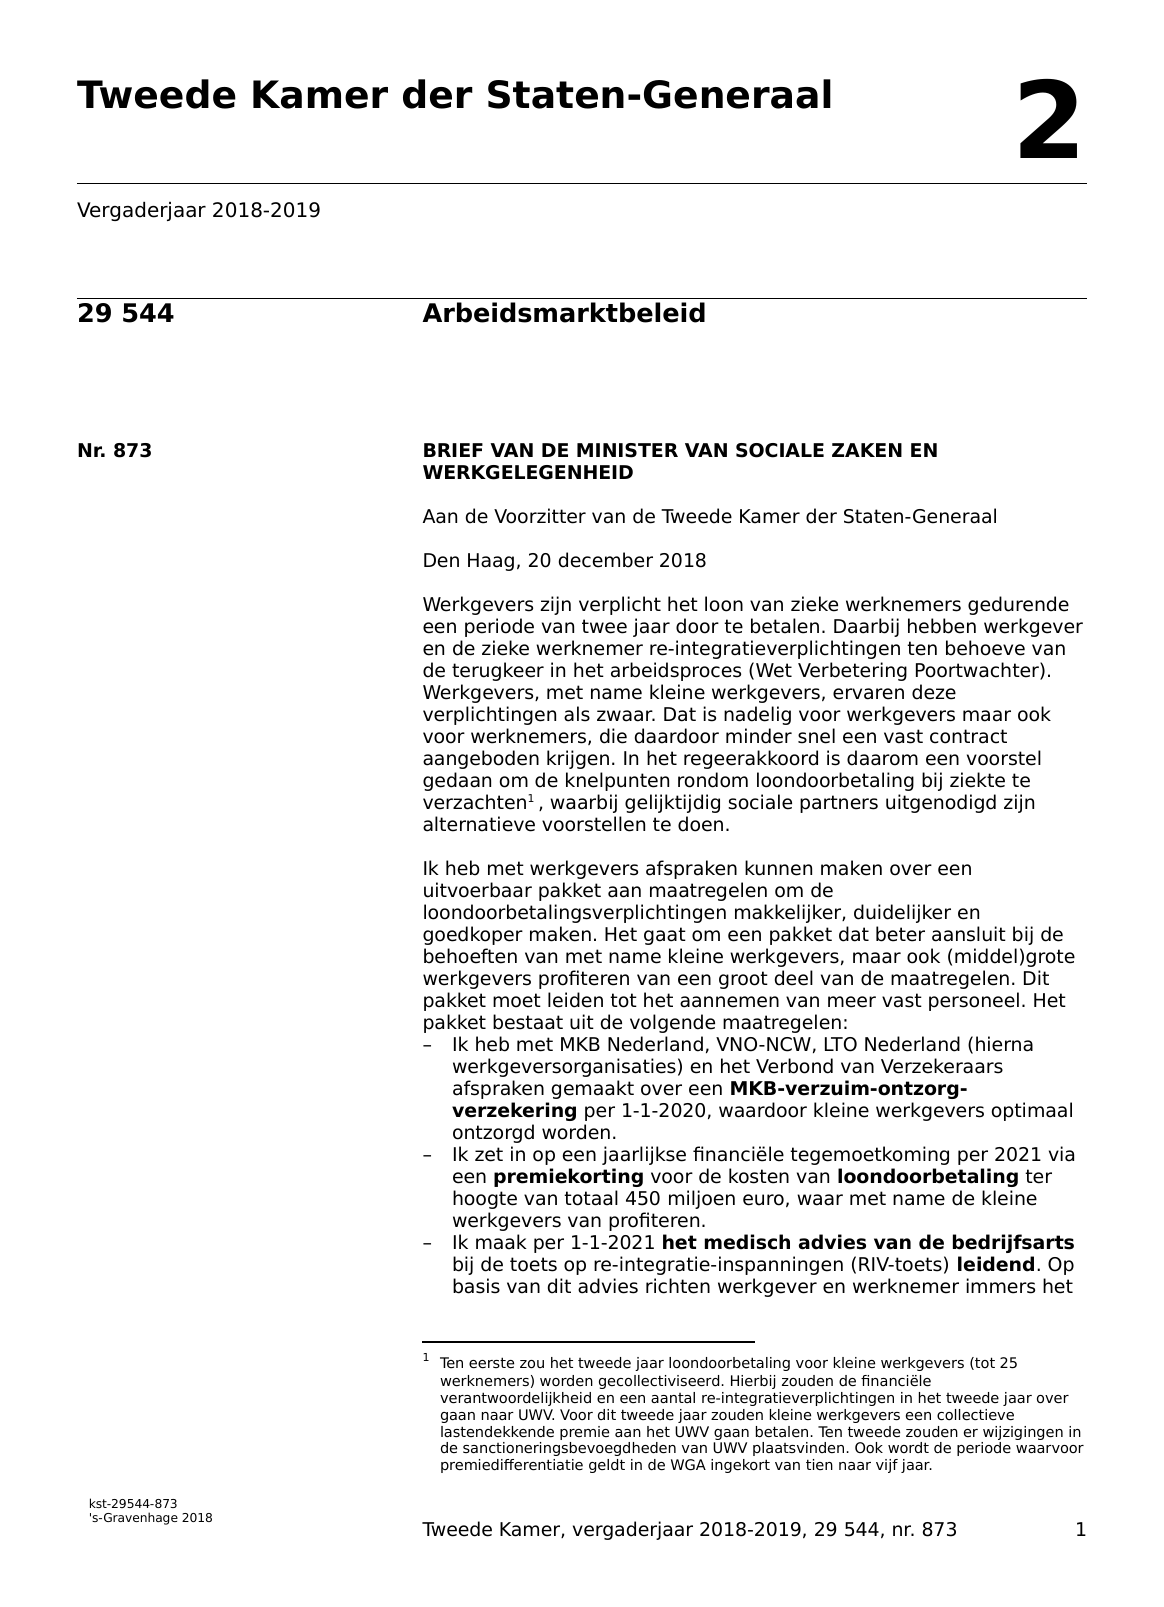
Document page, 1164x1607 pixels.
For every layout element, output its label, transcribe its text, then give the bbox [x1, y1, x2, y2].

text – Ik zet in op een jaarlijkse financiële tegemoetkoming per 2021 via een premiekorting voor de kosten van loondoorbetaling ter hoogte van totaal 450 miljoen euro, waar met name de kleine werkgevers van profiteren. [422, 1144, 1087, 1232]
text Werkgevers zijn verplicht het loon van zieke werknemers gedurende een periode van twee jaar door te betalen. Daarbij hebben werkgever en de zieke werknemer re-integratieverplichtingen ten behoeve van de terugkeer in het arbeidsproces (Wet Verbetering Poortwachter). Werkgevers, met name kleine werkgevers, ervaren deze verplichtingen als zwaar. Dat is nadelig voor werkgevers maar ook voor werknemers, die daardoor minder snel een vast contract aangeboden krijgen. In het regeerakkoord is daarom een voorstel gedaan om de knelpunten rondom loondoorbetaling bij ziekte te verzachten, waarbij gelijktijdig sociale partners uitgenodigd zijn alternatieve voorstellen te doen. [422, 594, 1087, 836]
table_header Tweede Kamer der Staten-Generaal [77, 59, 886, 183]
text – Ik heb met MKB Nederland, VNO-NCW, LTO Nederland (hierna werkgeversorganisaties) en het Verbond van Verzekeraars afspraken gemaakt over een MKB-verzuim-ontzorg-verzekering per 1-1-2020, waardoor kleine werkgevers optimaal ontzorgd worden. [422, 1034, 1087, 1144]
subtitle 29 544 Arbeidsmarktbeleid [77, 299, 1087, 329]
text Den Haag, 20 december 2018 [422, 550, 1087, 572]
subtitle Nr. 873 BRIEF VAN DE MINISTER VAN SOCIALE ZAKEN EN WERKGELEGENHEID [77, 440, 1087, 484]
text Aan de Voorzitter van de Tweede Kamer der Staten-Generaal [422, 506, 1087, 528]
table_header 2 [886, 59, 1087, 183]
text Ik heb met werkgevers afspraken kunnen maken over een uitvoerbaar pakket aan maatregelen om de loondoorbetalingsverplichtingen makkelijker, duidelijker en goedkoper maken. Het gaat om een pakket dat beter aansluit bij de behoeften van met name kleine werkgevers, maar ook (middel)grote werkgevers profiteren van een groot deel van de maatregelen. Dit pakket moet leiden tot het aannemen van meer vast personeel. Het pakket bestaat uit de volgende maatregelen: [422, 858, 1087, 1034]
text kst-29544-873 [88, 1497, 323, 1511]
text Ten eerste zou het tweede jaar loondoorbetaling voor kleine werkgevers (tot 25 werknemers) worden gecollectiviseerd. Hierbij zouden de financiële verantwoordelijkheid en een aantal re-integratieverplichtingen in het tweede jaar over gaan naar UWV. Voor dit tweede jaar zouden kleine werkgevers een collectieve lastendekkende premie aan het UWV gaan betalen. Ten tweede zouden er wijzigingen in de sanctioneringsbevoegdheden van UWV plaatsvinden. Ook wordt de periode waarvoor premiedifferentiatie geldt in de WGA ingekort van tien naar vijf jaar. [422, 1351, 1087, 1474]
table_cell Vergaderjaar 2018-2019 [77, 184, 1087, 298]
text – Ik maak per 1-1-2021 het medisch advies van de bedrijfsarts bij de toets op re-integratie-inspanningen (RIV-toets) leidend. Op basis van dit advies richten werkgever en werknemer immers het [422, 1232, 1087, 1298]
text 's-Gravenhage 2018 [88, 1511, 323, 1525]
